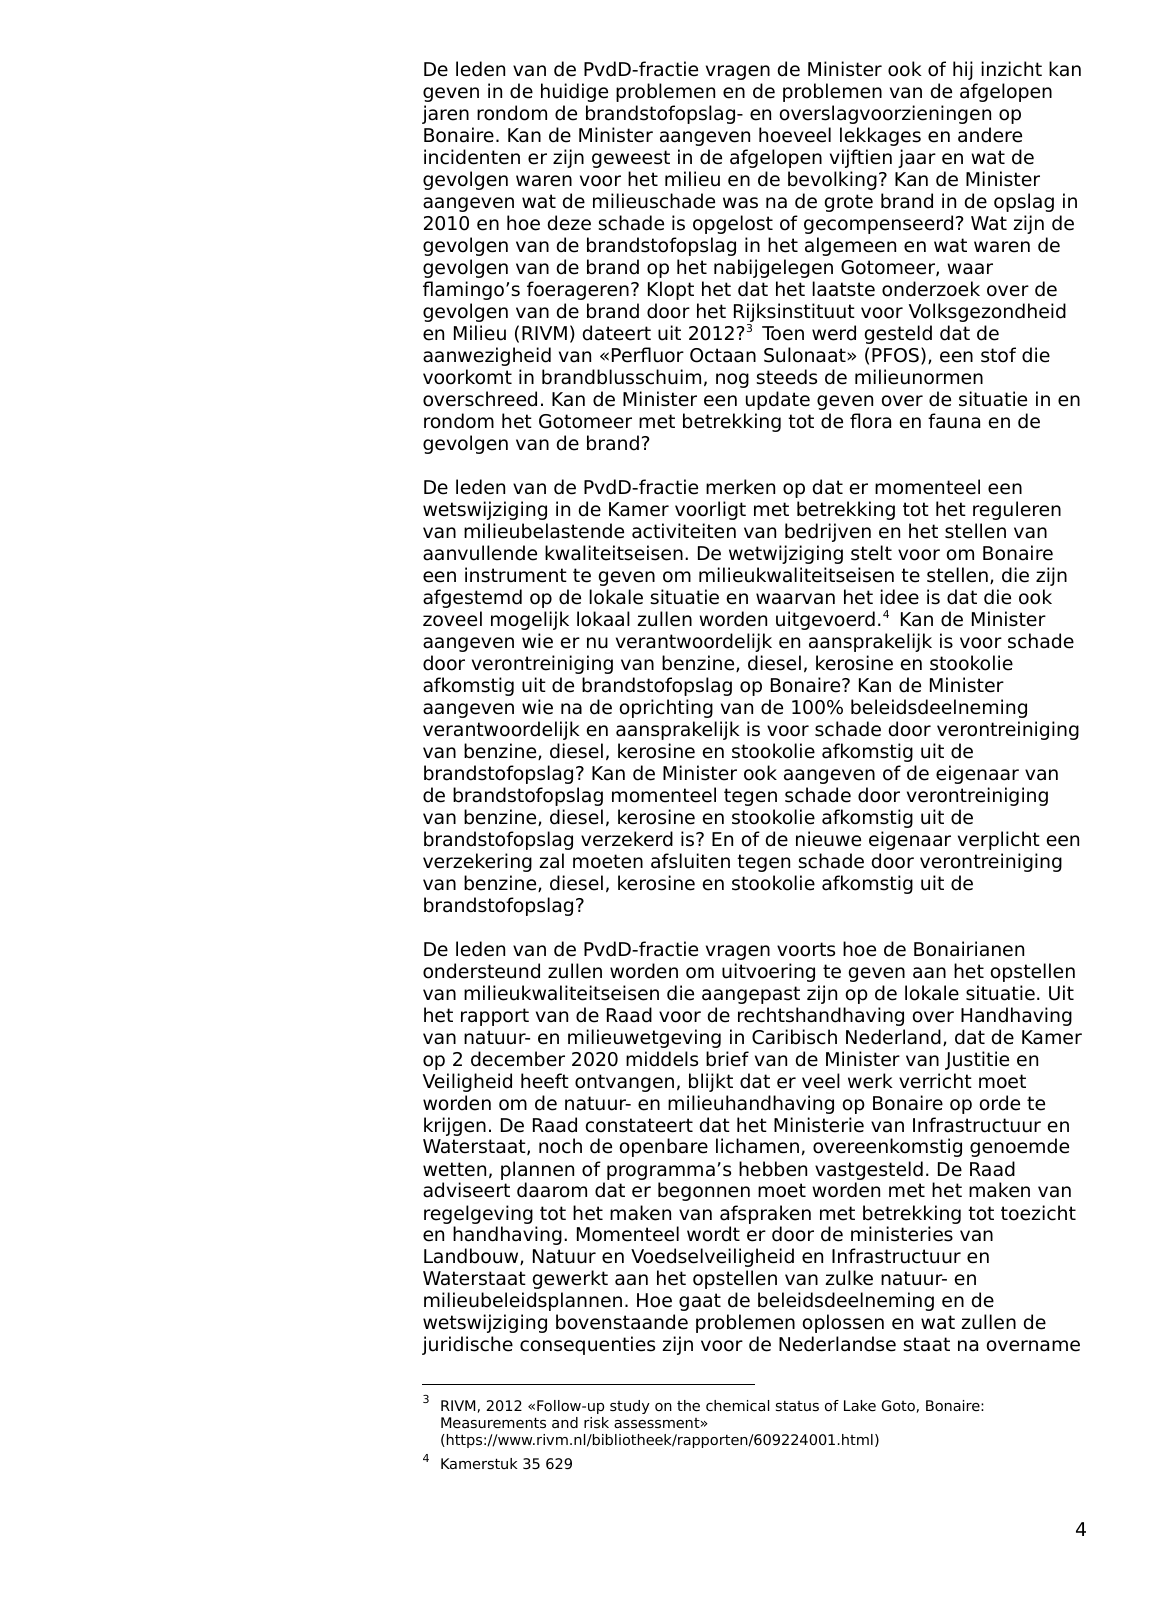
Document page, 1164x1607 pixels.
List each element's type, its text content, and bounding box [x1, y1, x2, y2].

text De leden van de PvdD-fractie vragen voorts hoe de Bonairianen ondersteund zullen worden om uitvoering te geven aan het opstellen van milieukwaliteitseisen die aangepast zijn op de lokale situatie. Uit het rapport van de Raad voor de rechtshandhaving over Handhaving van natuur- en milieuwetgeving in Caribisch Nederland, dat de Kamer op 2 december 2020 middels brief van de Minister van Justitie en Veiligheid heeft ontvangen, blijkt dat er veel werk verricht moet worden om de natuur- en milieuhandhaving op Bonaire op orde te krijgen. De Raad constateert dat het Ministerie van Infrastructuur en Waterstaat, noch de openbare lichamen, overeenkomstig genoemde wetten, plannen of programma’s hebben vastgesteld. De Raad adviseert daarom dat er begonnen moet worden met het maken van regelgeving tot het maken van afspraken met betrekking tot toezicht en handhaving. Momenteel wordt er door de ministeries van Landbouw, Natuur en Voedselveiligheid en Infrastructuur en Waterstaat gewerkt aan het opstellen van zulke natuur- en milieubeleidsplannen. Hoe gaat de beleidsdeelneming en de wetswijziging bovenstaande problemen oplossen en wat zullen de juridische consequenties zijn voor de Nederlandse staat na overname [422, 939, 1087, 1356]
text De leden van de PvdD-fractie merken op dat er momenteel een wetswijziging in de Kamer voorligt met betrekking tot het reguleren van milieubelastende activiteiten van bedrijven en het stellen van aanvullende kwaliteitseisen. De wetwijziging stelt voor om Bonaire een instrument te geven om milieukwaliteitseisen te stellen, die zijn afgestemd op de lokale situatie en waarvan het idee is dat die ook zoveel mogelijk lokaal zullen worden uitgevoerd. Kan de Minister aangeven wie er nu verantwoordelijk en aansprakelijk is voor schade door verontreiniging van benzine, diesel, kerosine en stookolie afkomstig uit de brandstofopslag op Bonaire? Kan de Minister aangeven wie na de oprichting van de 100% beleidsdeelneming verantwoordelijk en aansprakelijk is voor schade door verontreiniging van benzine, diesel, kerosine en stookolie afkomstig uit de brandstofopslag? Kan de Minister ook aangeven of de eigenaar van de brandstofopslag momenteel tegen schade door verontreiniging van benzine, diesel, kerosine en stookolie afkomstig uit de brandstofopslag verzekerd is? En of de nieuwe eigenaar verplicht een verzekering zal moeten afsluiten tegen schade door verontreiniging van benzine, diesel, kerosine en stookolie afkomstig uit de brandstofopslag? [422, 477, 1087, 916]
text Kamerstuk 35 629 [422, 1452, 1087, 1474]
text RIVM, 2012 «Follow-up study on the chemical status of Lake Goto, Bonaire: Measurements and risk assessment» (https://www.rivm.nl/bibliotheek/rapporten/609224001.html) [422, 1393, 1087, 1449]
text De leden van de PvdD-fractie vragen de Minister ook of hij inzicht kan geven in de huidige problemen en de problemen van de afgelopen jaren rondom de brandstofopslag- en overslagvoorzieningen op Bonaire. Kan de Minister aangeven hoeveel lekkages en andere incidenten er zijn geweest in de afgelopen vijftien jaar en wat de gevolgen waren voor het milieu en de bevolking? Kan de Minister aangeven wat de milieuschade was na de grote brand in de opslag in 2010 en hoe deze schade is opgelost of gecompenseerd? Wat zijn de gevolgen van de brandstofopslag in het algemeen en wat waren de gevolgen van de brand op het nabijgelegen Gotomeer, waar flamingo’s foerageren? Klopt het dat het laatste onderzoek over de gevolgen van de brand door het Rijksinstituut voor Volksgezondheid en Milieu (RIVM) dateert uit 2012? Toen werd gesteld dat de aanwezigheid van «Perfluor Octaan Sulonaat» (PFOS), een stof die voorkomt in brandblusschuim, nog steeds de milieunormen overschreed. Kan de Minister een update geven over de situatie in en rondom het Gotomeer met betrekking tot de flora en fauna en de gevolgen van de brand? [422, 59, 1087, 455]
